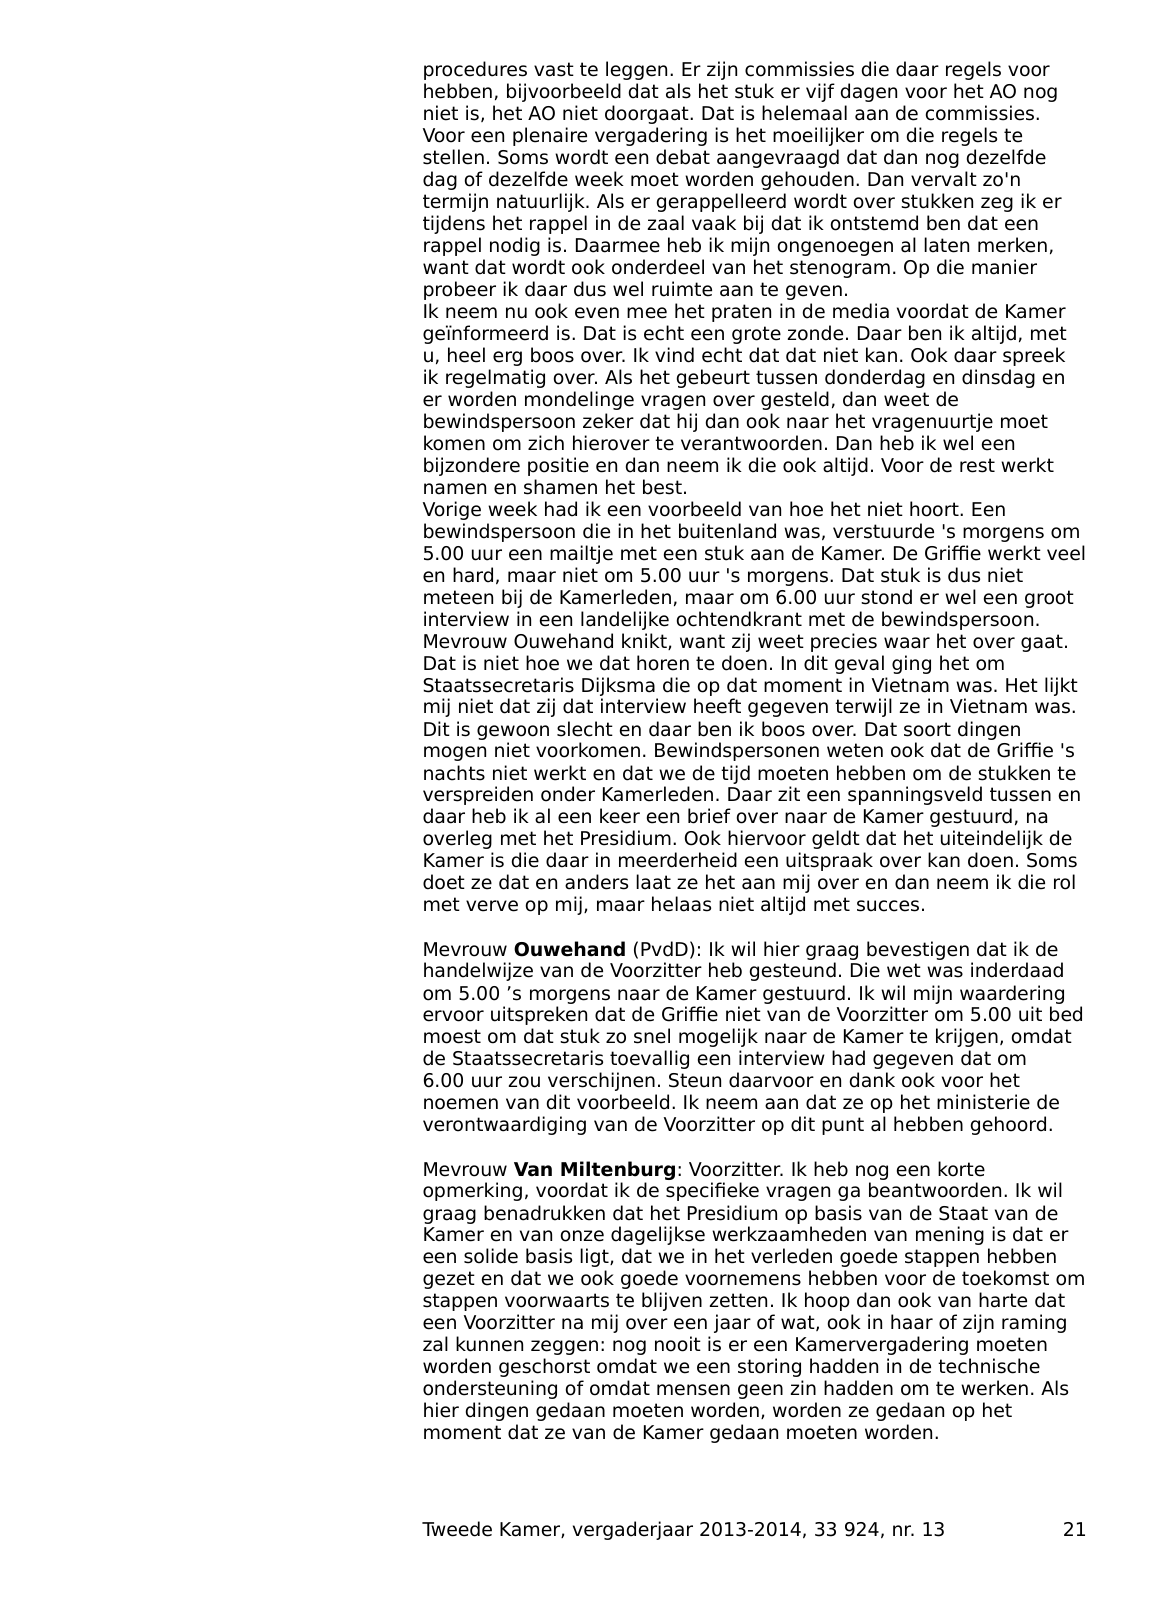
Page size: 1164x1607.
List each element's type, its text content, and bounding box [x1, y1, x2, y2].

text Mevrouw Van Miltenburg: Voorzitter. Ik heb nog een korte opmerking, voordat ik de specifieke vragen ga beantwoorden. Ik wil graag benadrukken dat het Presidium op basis van de Staat van de Kamer en van onze dagelijkse werkzaamheden van mening is dat er een solide basis ligt, dat we in het verleden goede stappen hebben gezet en dat we ook goede voornemens hebben voor de toekomst om stappen voorwaarts te blijven zetten. Ik hoop dan ook van harte dat een Voorzitter na mij over een jaar of wat, ook in haar of zijn raming zal kunnen zeggen: nog nooit is er een Kamervergadering moeten worden geschorst omdat we een storing hadden in de technische ondersteuning of omdat mensen geen zin hadden om te werken. Als hier dingen gedaan moeten worden, worden ze gedaan op het moment dat ze van de Kamer gedaan moeten worden. [422, 1158, 1087, 1444]
text procedures vast te leggen. Er zijn commissies die daar regels voor hebben, bijvoorbeeld dat als het stuk er vijf dagen voor het AO nog niet is, het AO niet doorgaat. Dat is helemaal aan de commissies. [422, 59, 1087, 125]
text Ik neem nu ook even mee het praten in de media voordat de Kamer geïnformeerd is. Dat is echt een grote zonde. Daar ben ik altijd, met u, heel erg boos over. Ik vind echt dat dat niet kan. Ook daar spreek ik regelmatig over. Als het gebeurt tussen donderdag en dinsdag en er worden mondelinge vragen over gesteld, dan weet de bewindspersoon zeker dat hij dan ook naar het vragenuurtje moet komen om zich hierover te verantwoorden. Dan heb ik wel een bijzondere positie en dan neem ik die ook altijd. Voor de rest werkt namen en shamen het best. [422, 301, 1087, 499]
text Voor een plenaire vergadering is het moeilijker om die regels te stellen. Soms wordt een debat aangevraagd dat dan nog dezelfde dag of dezelfde week moet worden gehouden. Dan vervalt zo'n termijn natuurlijk. Als er gerappelleerd wordt over stukken zeg ik er tijdens het rappel in de zaal vaak bij dat ik ontstemd ben dat een rappel nodig is. Daarmee heb ik mijn ongenoegen al laten merken, want dat wordt ook onderdeel van het stenogram. Op die manier probeer ik daar dus wel ruimte aan te geven. [422, 125, 1087, 301]
text Mevrouw Ouwehand (PvdD): Ik wil hier graag bevestigen dat ik de handelwijze van de Voorzitter heb gesteund. Die wet was inderdaad om 5.00 ’s morgens naar de Kamer gestuurd. Ik wil mijn waardering ervoor uitspreken dat de Griffie niet van de Voorzitter om 5.00 uit bed moest om dat stuk zo snel mogelijk naar de Kamer te krijgen, omdat de Staatssecretaris toevallig een interview had gegeven dat om 6.00 uur zou verschijnen. Steun daarvoor en dank ook voor het noemen van dit voorbeeld. Ik neem aan dat ze op het ministerie de verontwaardiging van de Voorzitter op dit punt al hebben gehoord. [422, 938, 1087, 1136]
text Vorige week had ik een voorbeeld van hoe het niet hoort. Een bewindspersoon die in het buitenland was, verstuurde 's morgens om 5.00 uur een mailtje met een stuk aan de Kamer. De Griffie werkt veel en hard, maar niet om 5.00 uur 's morgens. Dat stuk is dus niet meteen bij de Kamerleden, maar om 6.00 uur stond er wel een groot interview in een landelijke ochtendkrant met de bewindspersoon. Mevrouw Ouwehand knikt, want zij weet precies waar het over gaat. Dat is niet hoe we dat horen te doen. In dit geval ging het om Staatssecretaris Dijksma die op dat moment in Vietnam was. Het lijkt mij niet dat zij dat interview heeft gegeven terwijl ze in Vietnam was. Dit is gewoon slecht en daar ben ik boos over. Dat soort dingen mogen niet voorkomen. Bewindspersonen weten ook dat de Griffie 's nachts niet werkt en dat we de tijd moeten hebben om de stukken te verspreiden onder Kamerleden. Daar zit een spanningsveld tussen en daar heb ik al een keer een brief over naar de Kamer gestuurd, na overleg met het Presidium. Ook hiervoor geldt dat het uiteindelijk de Kamer is die daar in meerderheid een uitspraak over kan doen. Soms doet ze dat en anders laat ze het aan mij over en dan neem ik die rol met verve op mij, maar helaas niet altijd met succes. [422, 499, 1087, 916]
